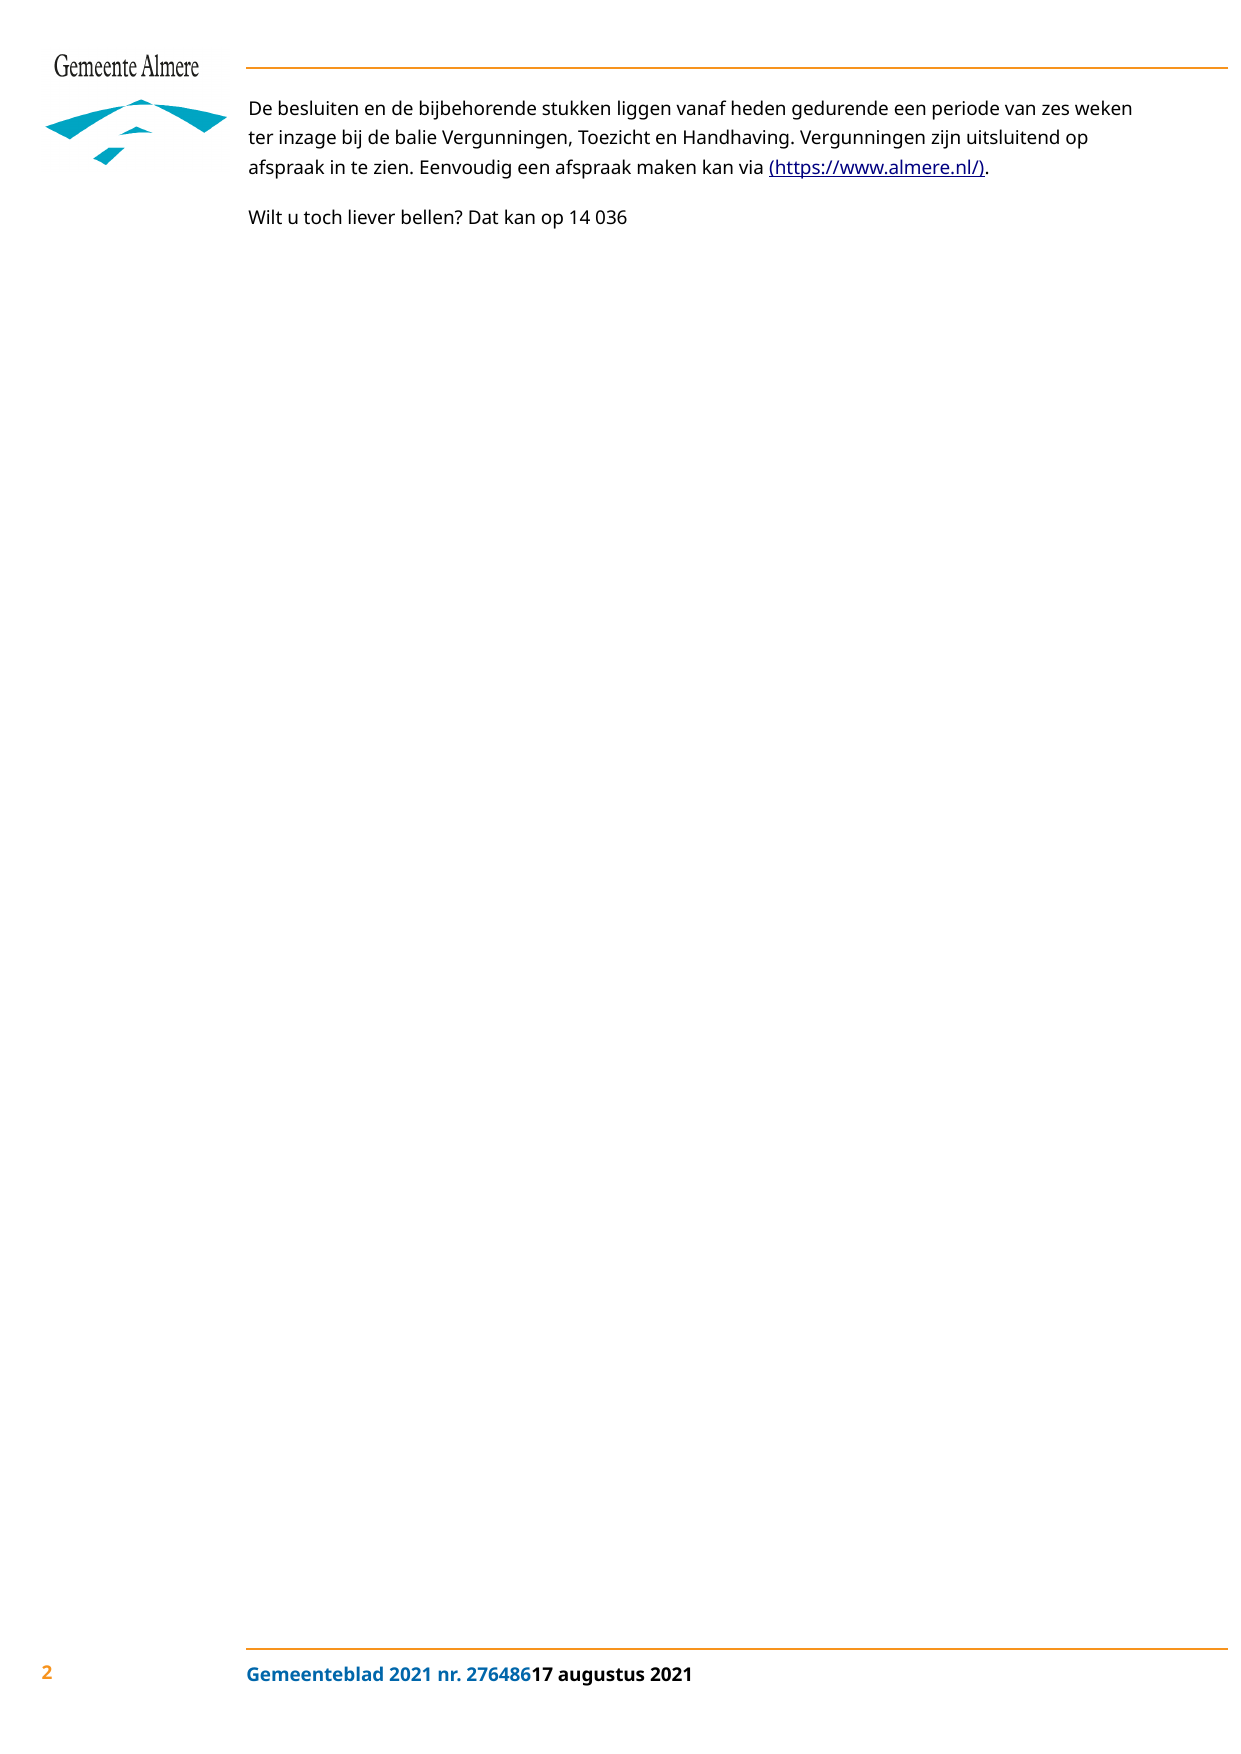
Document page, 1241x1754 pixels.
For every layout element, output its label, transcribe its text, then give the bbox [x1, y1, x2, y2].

text Wilt u toch liever bellen? Dat kan op 14 036 [248, 204, 1152, 230]
picture [41, 47, 231, 172]
text De besluiten en de bijbehorende stukken liggen vanaf heden gedurende een periode van zes weken ter inzage bij de balie Vergunningen, Toezicht en Handhaving. Vergunningen zijn uitsluitend op afspraak in te zien. Eenvoudig een afspraak maken kan via (https://www.almere.nl/). [248, 95, 1152, 180]
